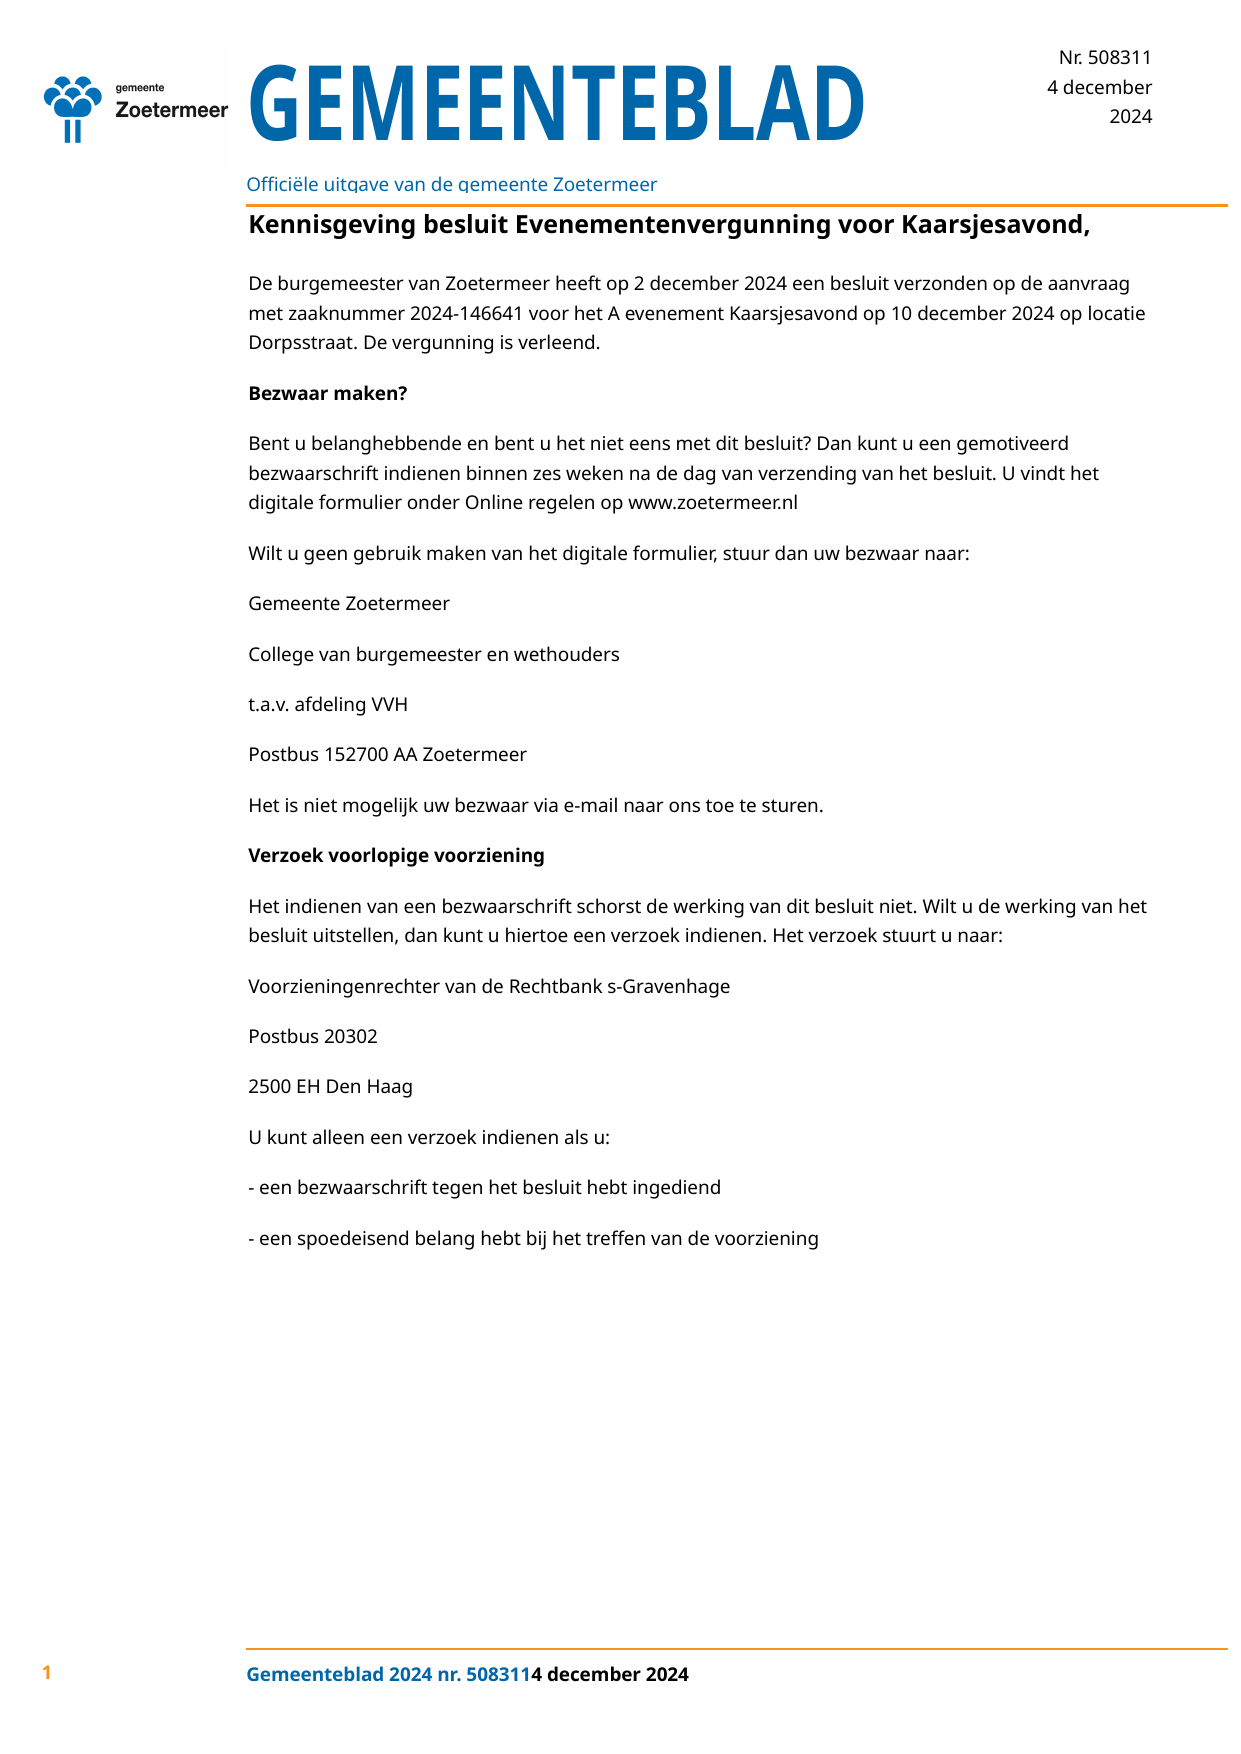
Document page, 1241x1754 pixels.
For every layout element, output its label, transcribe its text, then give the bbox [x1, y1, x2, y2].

text Voorzieningenrechter van de Rechtbank s-Gravenhage [248, 973, 1152, 998]
text Postbus 152700 AA Zoetermeer [248, 742, 1152, 767]
text Postbus 20302 [248, 1023, 1152, 1049]
text Verzoek voorlopige voorziening [248, 842, 1152, 868]
text U kunt alleen een verzoek indienen als u: [248, 1124, 1152, 1150]
text 2500 EH Den Haag [248, 1074, 1152, 1099]
text Het is niet mogelijk uw bezwaar via e-mail naar ons toe te sturen. [248, 792, 1152, 818]
text Gemeente Zoetermeer [248, 590, 1152, 616]
picture [41, 47, 231, 172]
text College van burgemeester en wethouders [248, 641, 1152, 666]
text Bezwaar maken? [248, 380, 1152, 406]
text t.a.v. afdeling VVH [248, 691, 1152, 717]
text - een bezwaarschrift tegen het besluit hebt ingediend [248, 1174, 1152, 1200]
text Het indienen van een bezwaarschrift schorst de werking van dit besluit niet. Wilt u de werking van het besluit uitstellen, dan kunt u hiertoe een verzoek indienen. Het verzoek stuurt u naar: [248, 893, 1152, 948]
text - een spoedeisend belang hebt bij het treffen van de voorziening [248, 1225, 1152, 1251]
text Kennisgeving besluit Evenementenvergunning voor Kaarsjesavond, [248, 207, 1152, 241]
text De burgemeester van Zoetermeer heeft op 2 december 2024 een besluit verzonden op de aanvraag met zaaknummer 2024-146641 voor het A evenement Kaarsjesavond op 10 december 2024 op locatie Dorpsstraat. De vergunning is verleend. [248, 270, 1152, 355]
text Wilt u geen gebruik maken van het digitale formulier, stuur dan uw bezwaar naar: [248, 540, 1152, 566]
text Bent u belanghebbende en bent u het niet eens met dit besluit? Dan kunt u een gemotiveerd bezwaarschrift indienen binnen zes weken na de dag van verzending van het besluit. U vindt het digitale formulier onder Online regelen op www.zoetermeer.nl [248, 430, 1152, 515]
